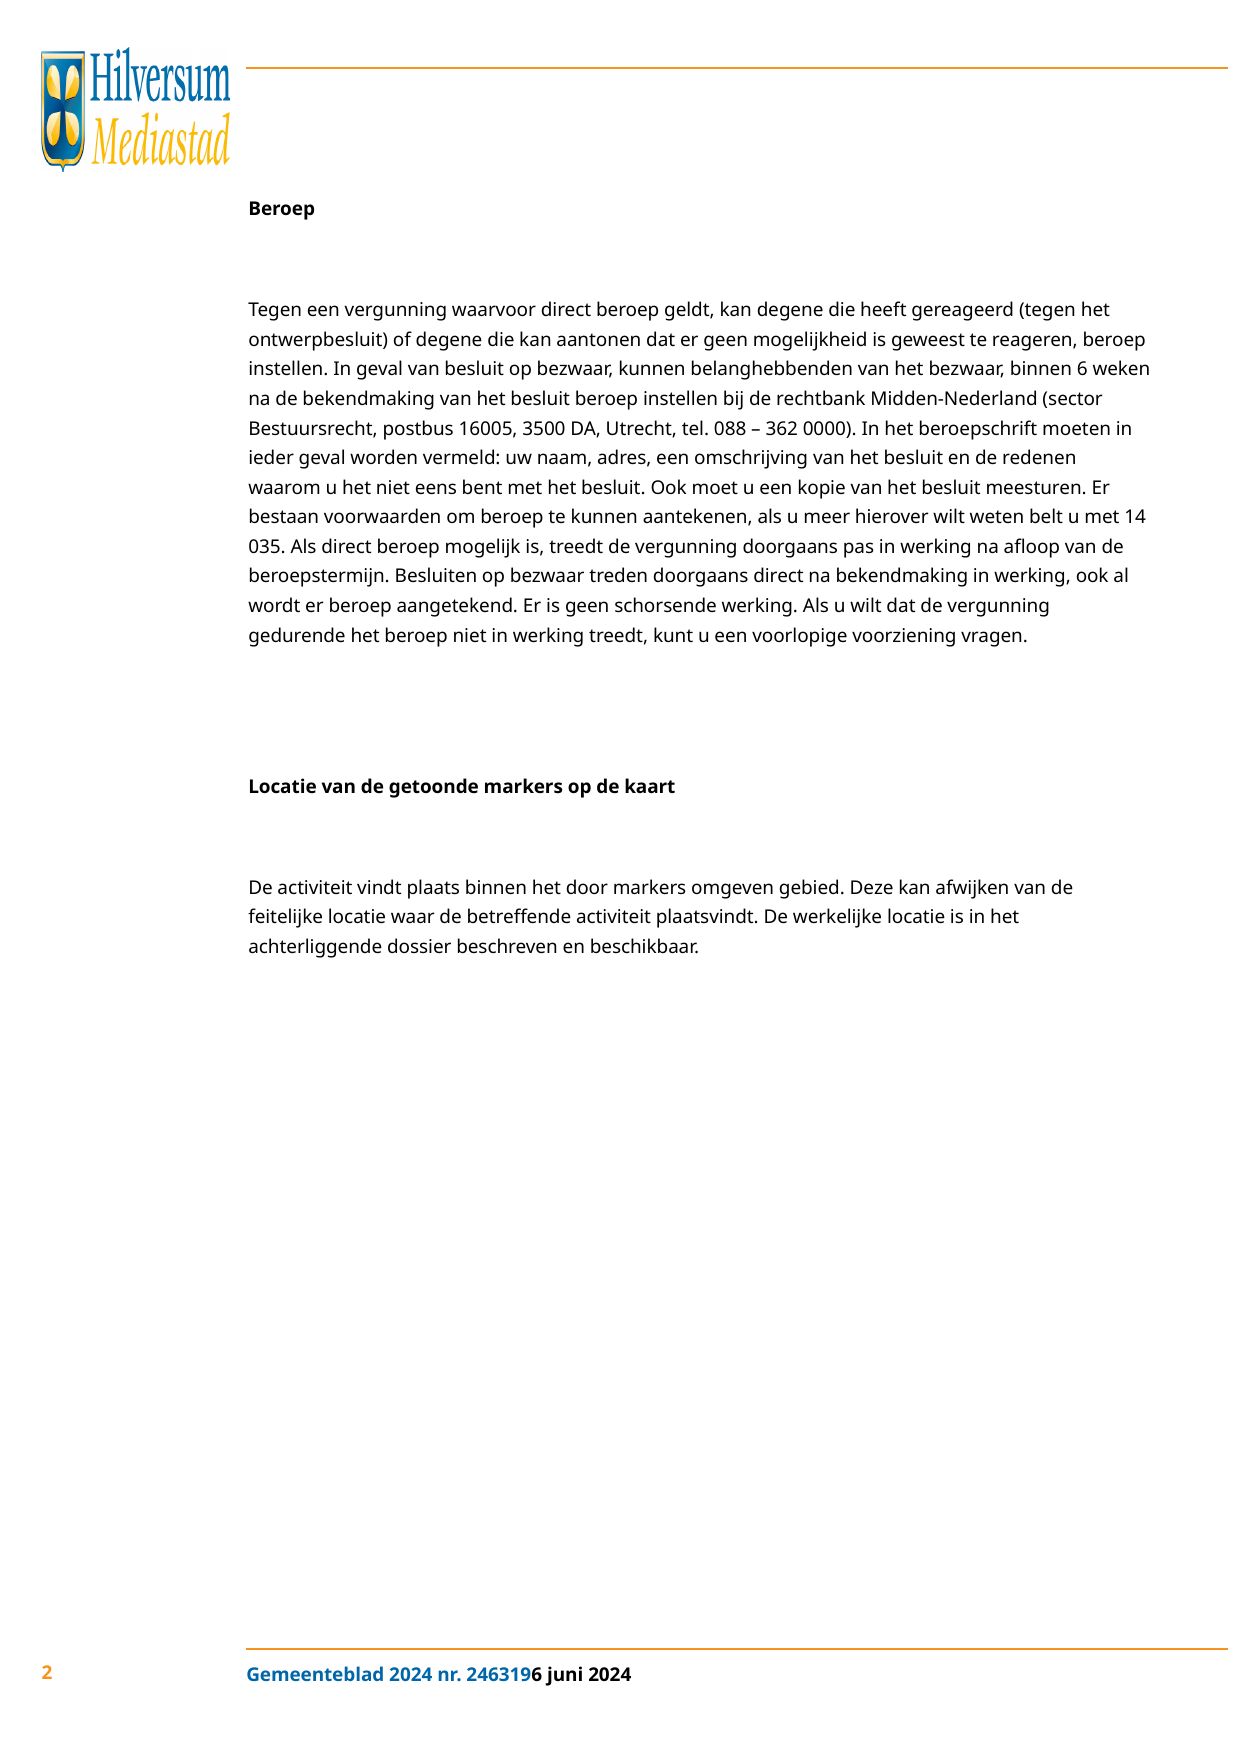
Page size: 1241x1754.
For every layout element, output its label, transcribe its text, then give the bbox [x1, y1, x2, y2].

text Beroep [248, 196, 1152, 221]
text Tegen een vergunning waarvoor direct beroep geldt, kan degene die heeft gereageerd (tegen het ontwerpbesluit) of degene die kan aantonen dat er geen mogelijkheid is geweest te reageren, beroep instellen. In geval van besluit op bezwaar, kunnen belanghebbenden van het bezwaar, binnen 6 weken na de bekendmaking van het besluit beroep instellen bij de rechtbank Midden-Nederland (sector Bestuursrecht, postbus 16005, 3500 DA, Utrecht, tel. 088 – 362 0000). In het beroepschrift moeten in ieder geval worden vermeld: uw naam, adres, een omschrijving van het besluit en de redenen waarom u het niet eens bent met het besluit. Ook moet u een kopie van het besluit meesturen. Er bestaan voorwaarden om beroep te kunnen aantekenen, als u meer hierover wilt weten belt u met 14 035. Als direct beroep mogelijk is, treedt de vergunning doorgaans pas in werking na afloop van de beroepstermijn. Besluiten op bezwaar treden doorgaans direct na bekendmaking in werking, ook al wordt er beroep aangetekend. Er is geen schorsende werking. Als u wilt dat de vergunning gedurende het beroep niet in werking treedt, kunt u een voorlopige voorziening vragen. [248, 296, 1152, 648]
picture [41, 47, 231, 172]
text De activiteit vindt plaats binnen het door markers omgeven gebied. Deze kan afwijken van de feitelijke locatie waar de betreffende activiteit plaatsvindt. De werkelijke locatie is in het achterliggende dossier beschreven en beschikbaar. [248, 874, 1152, 959]
text Locatie van de getoonde markers op de kaart [248, 773, 1152, 799]
